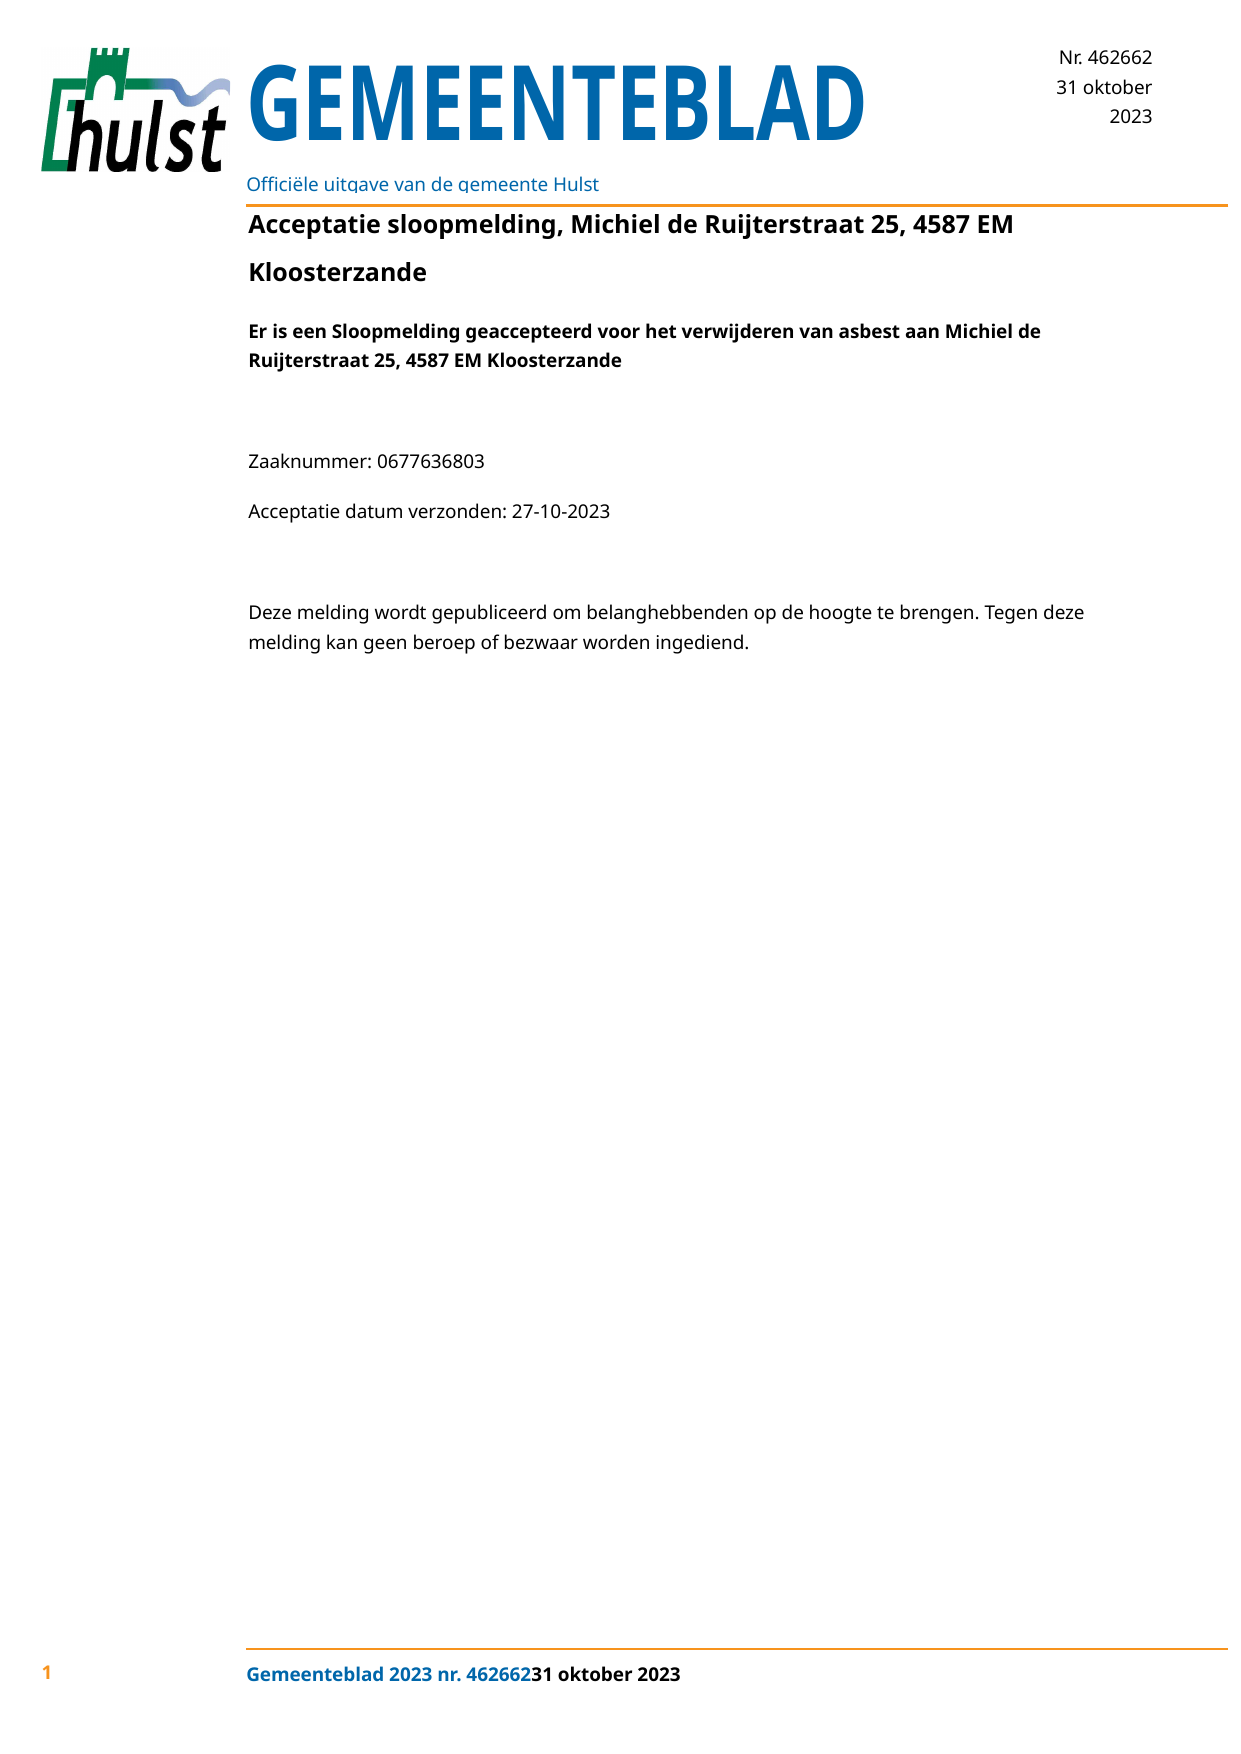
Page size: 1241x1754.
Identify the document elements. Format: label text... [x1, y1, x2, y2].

text Acceptatie sloopmelding, Michiel de Ruijterstraat 25, 4587 EM Kloosterzande [248, 207, 1152, 288]
picture [41, 47, 231, 172]
text Zaaknummer: 0677636803 [248, 448, 1152, 474]
text Er is een Sloopmelding geaccepteerd voor het verwijderen van asbest aan Michiel de Ruijterstraat 25, 4587 EM Kloosterzande [248, 318, 1152, 373]
text Acceptatie datum verzonden: 27-10-2023 [248, 499, 1152, 524]
text Deze melding wordt gepubliceerd om belanghebbenden op de hoogte te brengen. Tegen deze melding kan geen beroep of bezwaar worden ingediend. [248, 599, 1152, 655]
